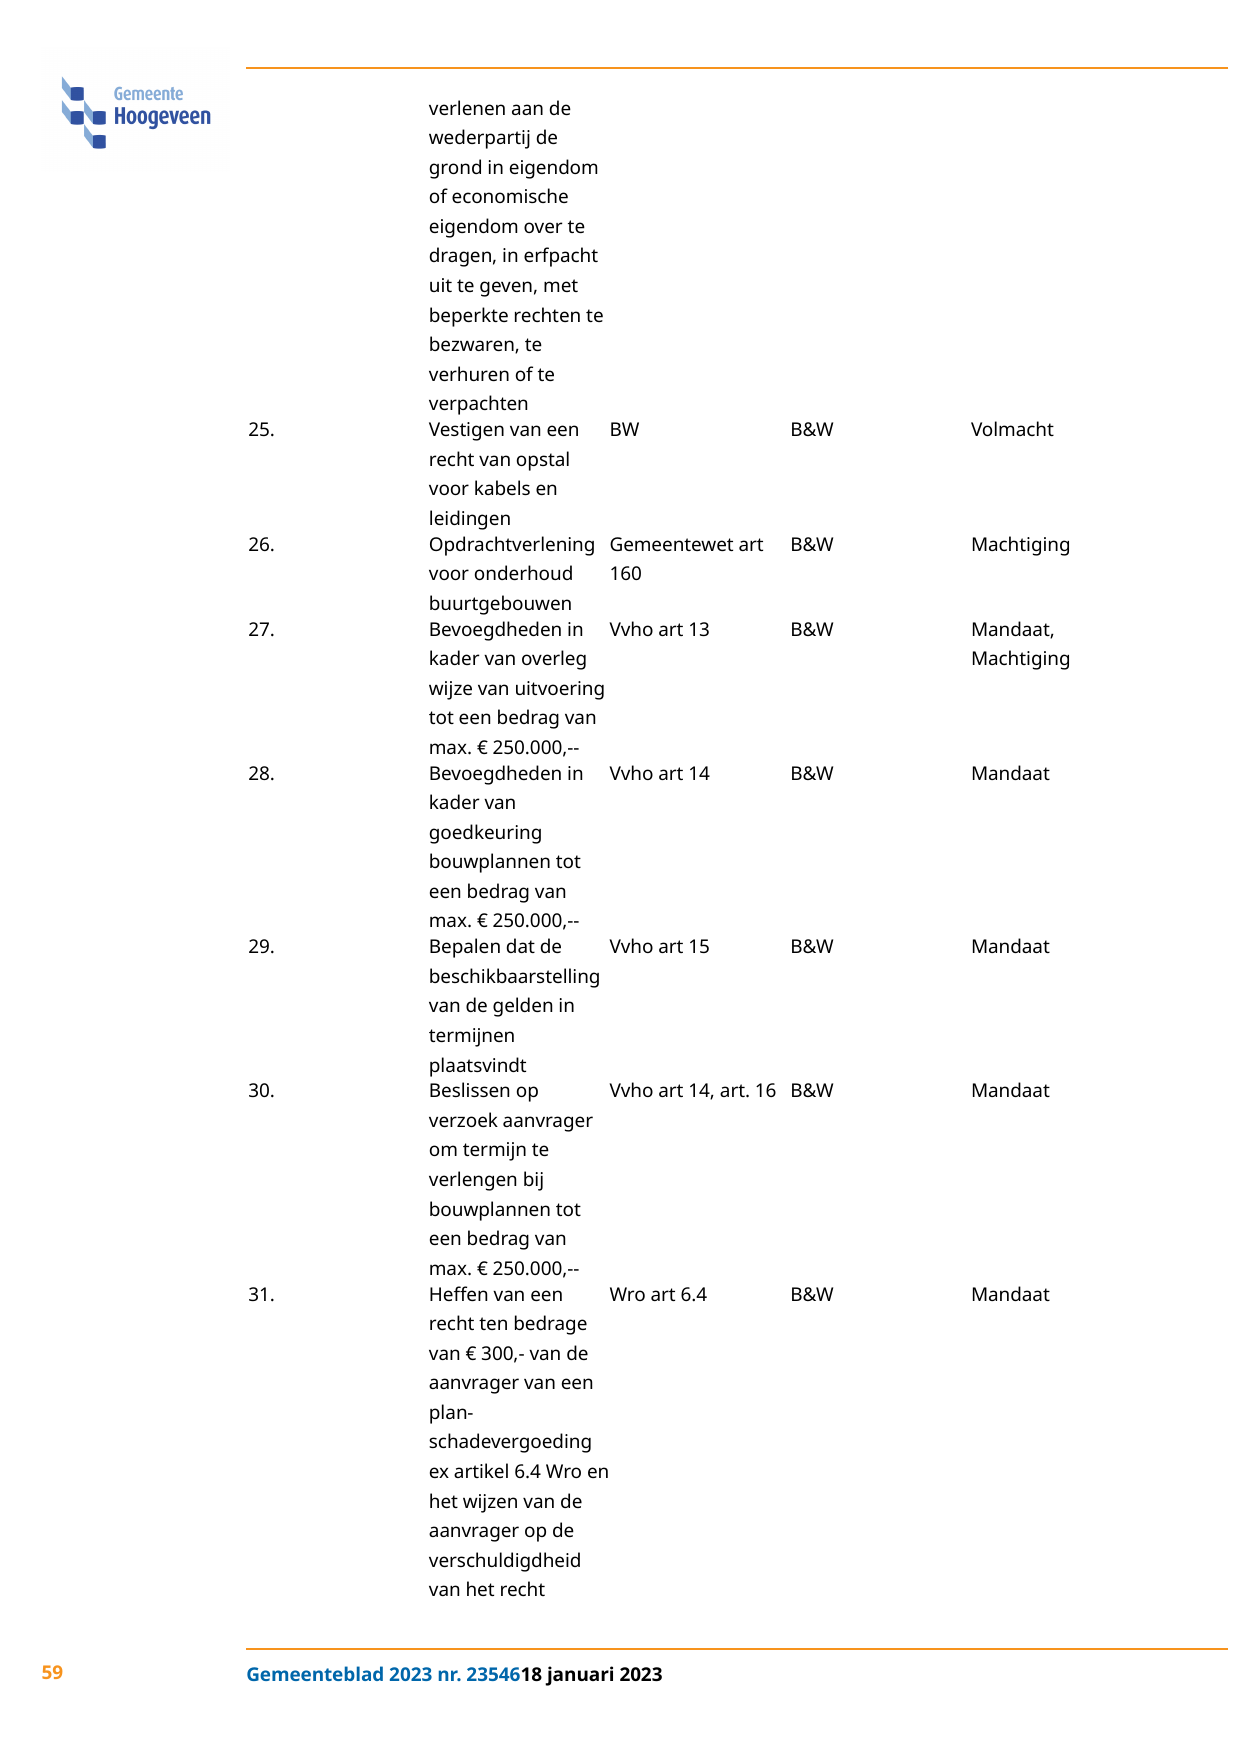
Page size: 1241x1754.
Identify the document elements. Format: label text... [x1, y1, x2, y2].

table_cell [248, 531, 429, 616]
table_cell Bevoegdheden in kader van overleg wijze van uitvoering tot een bedrag van max. € 250.000,-- [429, 616, 609, 760]
table_cell Mandaat [971, 1078, 1152, 1281]
table_cell [790, 95, 971, 416]
table_cell B&W [790, 616, 971, 760]
table_cell Heffen van een recht ten bedrage van € 300,- van de aanvrager van een plan-schadevergoeding ex artikel 6.4 Wro en het wijzen van de aanvrager op de verschuldigdheid van het recht [429, 1281, 609, 1602]
table_cell Mandaat [971, 1281, 1152, 1602]
table_cell [248, 934, 429, 1077]
table_cell [609, 95, 790, 416]
table_cell [248, 760, 429, 933]
table_cell Vvho art 14, art. 16 [609, 1078, 790, 1281]
table_cell B&W [790, 531, 971, 616]
table_cell Volmacht [971, 416, 1152, 531]
table_cell Mandaat [971, 760, 1152, 933]
table_cell B&W [790, 416, 971, 531]
table_cell Wro art 6.4 [609, 1281, 790, 1602]
table_cell B&W [790, 934, 971, 1077]
table_cell Mandaat [971, 934, 1152, 1077]
table_cell Machtiging [971, 531, 1152, 616]
table_cell Beslissen op verzoek aanvrager om termijn te verlengen bij bouwplannen tot een bedrag van max. € 250.000,-- [429, 1078, 609, 1281]
table_cell BW [609, 416, 790, 531]
table_cell Vvho art 13 [609, 616, 790, 760]
table_cell [248, 1281, 429, 1602]
table_cell Mandaat, Machtiging [971, 616, 1152, 760]
table_cell Gemeentewet art 160 [609, 531, 790, 616]
table_cell [248, 95, 429, 416]
table_cell Vvho art 15 [609, 934, 790, 1077]
table_cell verlenen aan de wederpartij de grond in eigendom of economische eigendom over te dragen, in erfpacht uit te geven, met beperkte rechten te bezwaren, te verhuren of te verpachten [429, 95, 609, 416]
table_cell [971, 95, 1152, 416]
table_cell Bevoegdheden in kader van goedkeuring bouwplannen tot een bedrag van max. € 250.000,-- [429, 760, 609, 933]
table_cell Vvho art 14 [609, 760, 790, 933]
table_cell B&W [790, 1281, 971, 1602]
table_cell [248, 1078, 429, 1281]
picture [41, 47, 231, 172]
table_cell Vestigen van een recht van opstal voor kabels en leidingen [429, 416, 609, 531]
table_cell B&W [790, 760, 971, 933]
table_cell [248, 616, 429, 760]
table_cell [248, 416, 429, 531]
table_cell Opdrachtverlening voor onderhoud buurtgebouwen [429, 531, 609, 616]
table_cell B&W [790, 1078, 971, 1281]
table_cell Bepalen dat de beschikbaarstelling van de gelden in termijnen plaatsvindt [429, 934, 609, 1077]
